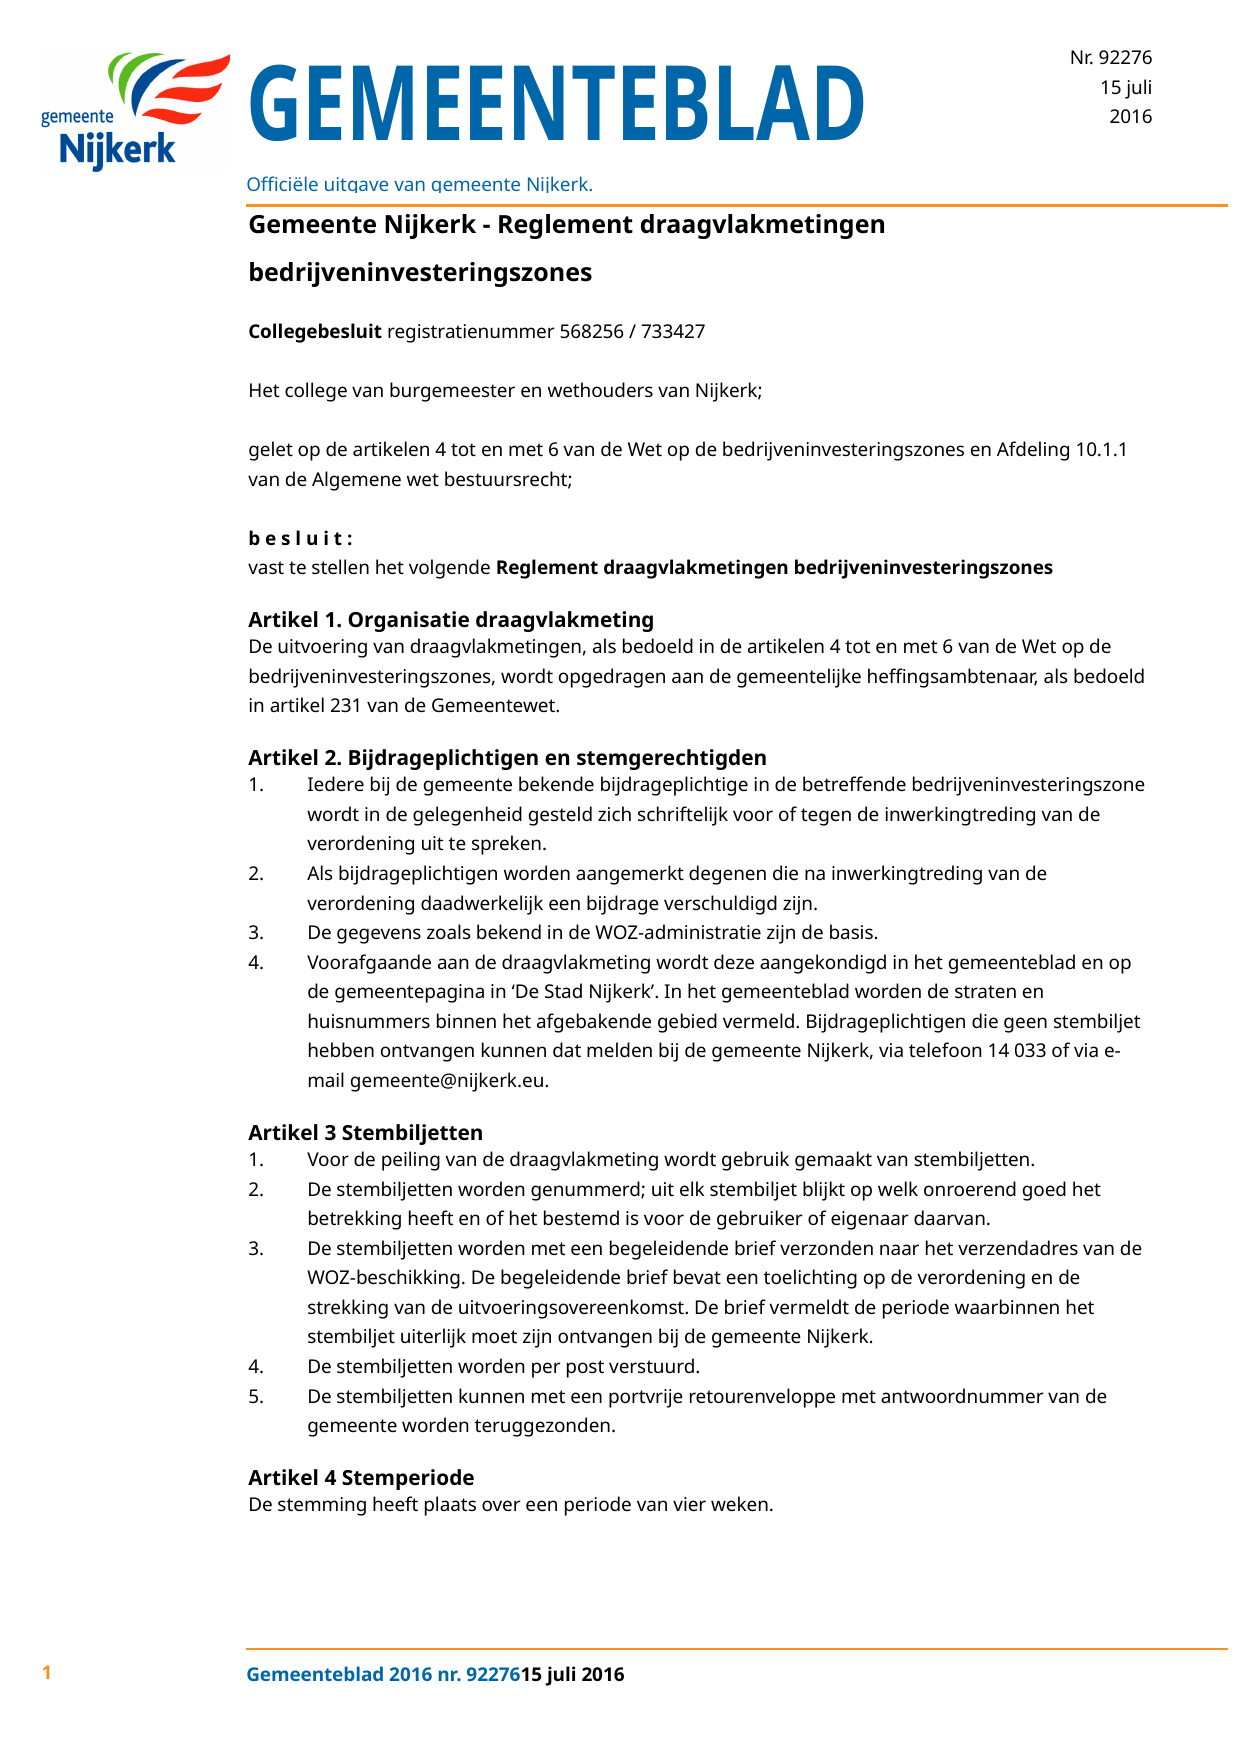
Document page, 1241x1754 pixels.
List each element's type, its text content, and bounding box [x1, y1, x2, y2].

text Gemeente Nijkerk - Reglement draagvlakmetingen bedrijveninvesteringszones [248, 207, 1152, 288]
text Artikel 3 Stembiljetten [248, 1118, 1152, 1146]
text De stemming heeft plaats over een periode van vier weken. [248, 1491, 1152, 1517]
list De stembiljetten worden met een begeleidende brief verzonden naar het verzendadres van de WOZ-beschikking. De begeleidende brief bevat een toelichting op de verordening en de strekking van de uitvoeringsovereenkomst. De brief vermeldt de periode waarbinnen het stembiljet uiterlijk moet zijn ontvangen bij de gemeente Nijkerk. [248, 1235, 1152, 1349]
list De stembiljetten kunnen met een portvrije retourenveloppe met antwoordnummer van de gemeente worden teruggezonden. [248, 1383, 1152, 1438]
text gelet op de artikelen 4 tot en met 6 van de Wet op de bedrijveninvesteringszones en Afdeling 10.1.1 van de Algemene wet bestuursrecht; [248, 436, 1152, 492]
text Artikel 4 Stemperiode [248, 1463, 1152, 1491]
text Het college van burgemeester en wethouders van Nijkerk; [248, 377, 1152, 403]
text vast te stellen het volgende Reglement draagvlakmetingen bedrijveninvesteringszones [248, 554, 1152, 580]
list Iedere bij de gemeente bekende bijdrageplichtige in de betreffende bedrijveninvesteringszone wordt in de gelegenheid gesteld zich schriftelijk voor of tegen de inwerkingtreding van de verordening uit te spreken. [248, 771, 1152, 856]
text De uitvoering van draagvlakmetingen, als bedoeld in de artikelen 4 tot en met 6 van de Wet op de bedrijveninvesteringszones, wordt opgedragen aan de gemeentelijke heffingsambtenaar, als bedoeld in artikel 231 van de Gemeentewet. [248, 633, 1152, 718]
list De gegevens zoals bekend in de WOZ-administratie zijn de basis. [248, 919, 1152, 945]
picture [41, 47, 231, 172]
text Artikel 2. Bijdrageplichtigen en stemgerechtigden [248, 743, 1152, 771]
list De stembiljetten worden per post verstuurd. [248, 1353, 1152, 1379]
list Als bijdrageplichtigen worden aangemerkt degenen die na inwerkingtreding van de verordening daadwerkelijk een bijdrage verschuldigd zijn. [248, 860, 1152, 916]
text Collegebesluit registratienummer 568256 / 733427 [248, 318, 1152, 344]
list Voor de peiling van de draagvlakmeting wordt gebruik gemaakt van stembiljetten. [248, 1146, 1152, 1172]
text b e s l u i t : [248, 525, 1152, 551]
list Voorafgaande aan de draagvlakmeting wordt deze aangekondigd in het gemeenteblad en op de gemeentepagina in ‘De Stad Nijkerk’. In het gemeenteblad worden de straten en huisnummers binnen het afgebakende gebied vermeld. Bijdrageplichtigen die geen stembiljet hebben ontvangen kunnen dat melden bij de gemeente Nijkerk, via telefoon 14 033 of via e-mail gemeente@nijkerk.eu. [248, 949, 1152, 1093]
list De stembiljetten worden genummerd; uit elk stembiljet blijkt op welk onroerend goed het betrekking heeft en of het bestemd is voor de gebruiker of eigenaar daarvan. [248, 1176, 1152, 1231]
text Artikel 1. Organisatie draagvlakmeting [248, 605, 1152, 633]
